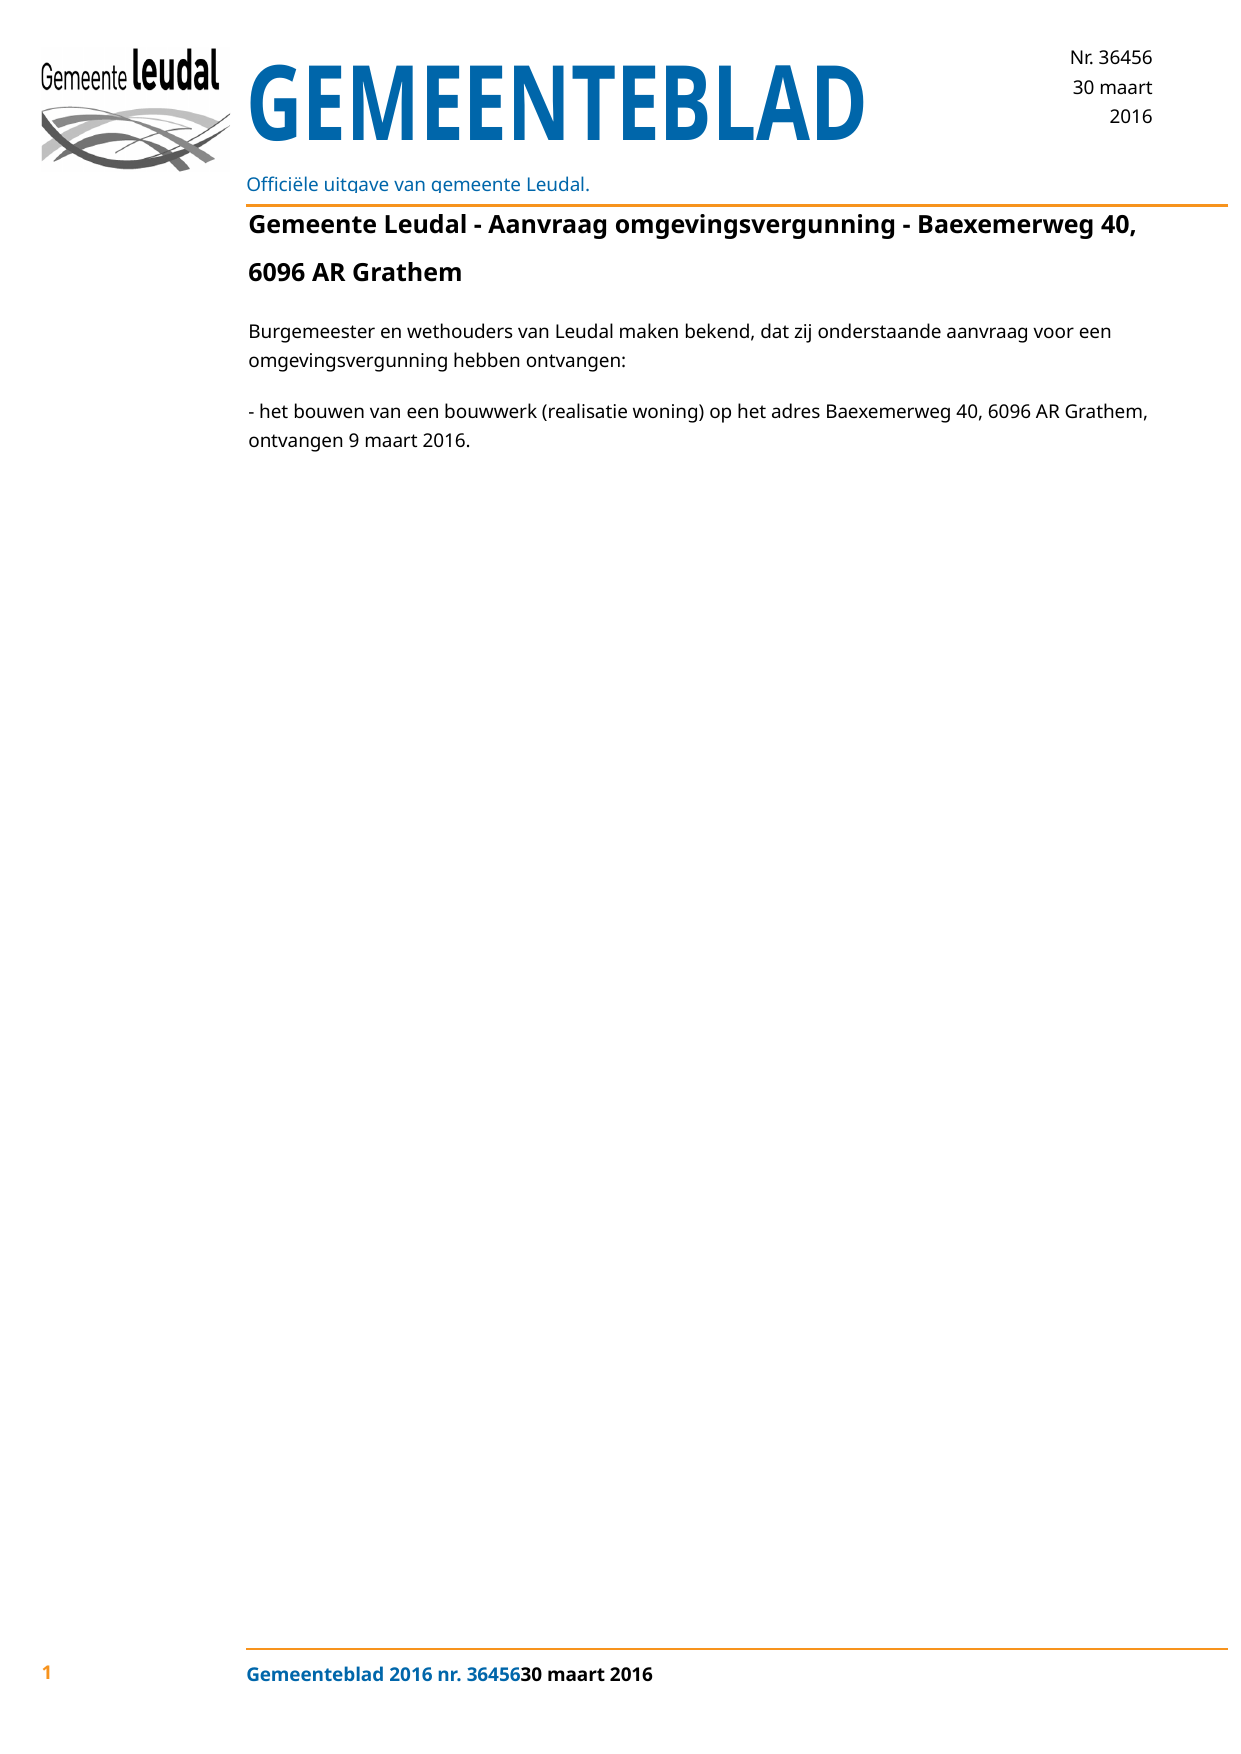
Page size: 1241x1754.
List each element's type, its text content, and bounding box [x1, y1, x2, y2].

text Gemeente Leudal - Aanvraag omgevingsvergunning - Baexemerweg 40, 6096 AR Grathem [248, 207, 1152, 288]
picture [41, 47, 231, 172]
text Burgemeester en wethouders van Leudal maken bekend, dat zij onderstaande aanvraag voor een omgevingsvergunning hebben ontvangen: [248, 318, 1152, 373]
text - het bouwen van een bouwwerk (realisatie woning) op het adres Baexemerweg 40, 6096 AR Grathem, ontvangen 9 maart 2016. [248, 398, 1152, 453]
